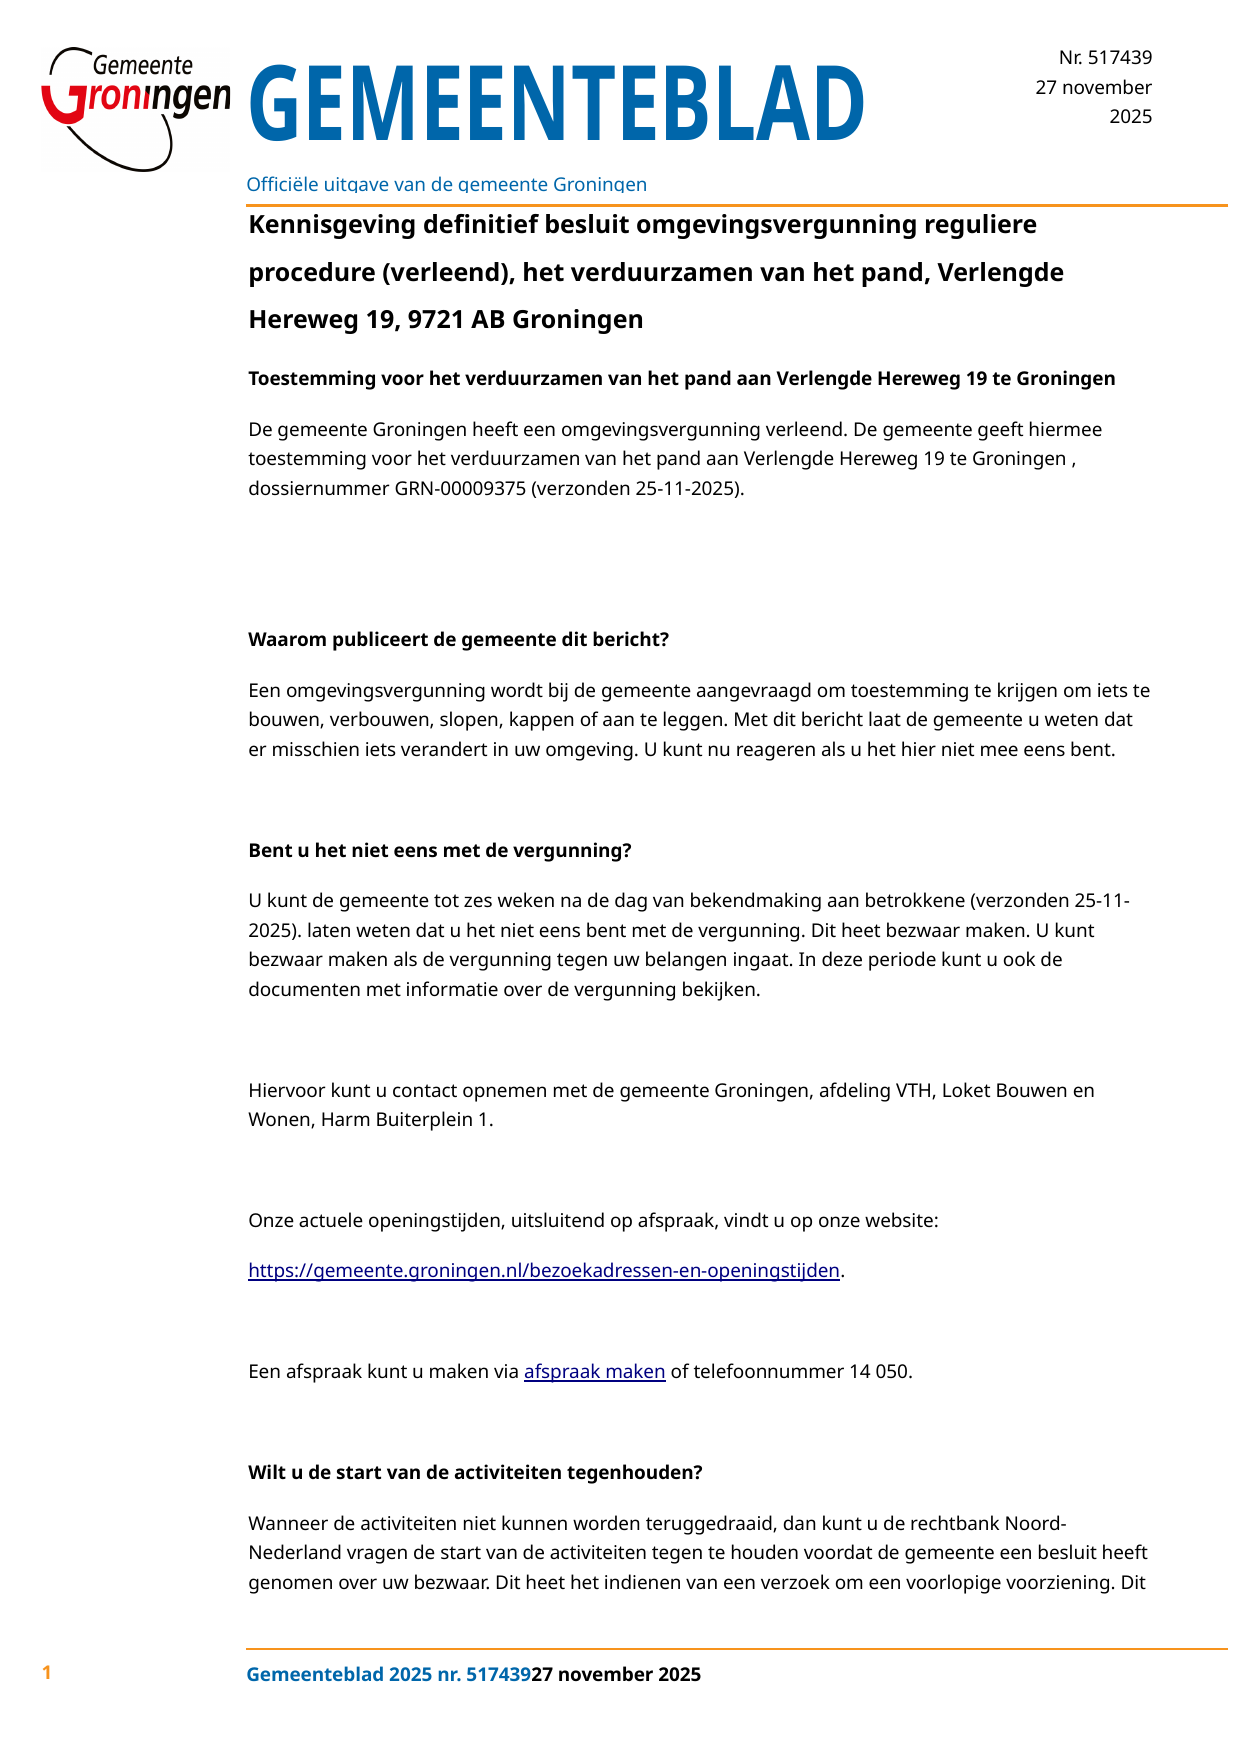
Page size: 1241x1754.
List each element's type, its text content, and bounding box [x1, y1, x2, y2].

text Bent u het niet eens met de vergunning? [248, 837, 1152, 862]
text https://gemeente.groningen.nl/bezoekadressen-en-openingstijden. [248, 1258, 1152, 1283]
text Wilt u de start van de activiteiten tegenhouden? [248, 1459, 1152, 1485]
text Wanneer de activiteiten niet kunnen worden teruggedraaid, dan kunt u de rechtbank Noord-Nederland vragen de start van de activiteiten tegen te houden voordat de gemeente een besluit heeft genomen over uw bezwaar. Dit heet het indienen van een verzoek om een voorlopige voorziening. Dit [248, 1510, 1152, 1594]
text Hiervoor kunt u contact opnemen met de gemeente Groningen, afdeling VTH, Loket Bouwen en Wonen, Harm Buiterplein 1. [248, 1077, 1152, 1132]
text Een omgevingsvergunning wordt bij de gemeente aangevraagd om toestemming te krijgen om iets te bouwen, verbouwen, slopen, kappen of aan te leggen. Met dit bericht laat de gemeente u weten dat er misschien iets verandert in uw omgeving. U kunt nu reageren als u het hier niet mee eens bent. [248, 677, 1152, 762]
text Toestemming voor het verduurzamen van het pand aan Verlengde Hereweg 19 te Groningen [248, 366, 1152, 391]
text Onze actuele openingstijden, uitsluitend op afspraak, vindt u op onze website: [248, 1207, 1152, 1233]
text De gemeente Groningen heeft een omgevingsvergunning verleend. De gemeente geeft hiermee toestemming voor het verduurzamen van het pand aan Verlengde Hereweg 19 te Groningen , dossiernummer GRN-00009375 (verzonden 25-11-2025). [248, 416, 1152, 501]
picture [41, 47, 231, 172]
text Een afspraak kunt u maken via afspraak maken of telefoonnummer 14 050. [248, 1358, 1152, 1384]
text Kennisgeving definitief besluit omgevingsvergunning reguliere procedure (verleend), het verduurzamen van het pand, Verlengde Hereweg 19, 9721 AB Groningen [248, 207, 1152, 336]
text Waarom publiceert de gemeente dit bericht? [248, 626, 1152, 652]
text U kunt de gemeente tot zes weken na de dag van bekendmaking aan betrokkene (verzonden 25-11-2025). laten weten dat u het niet eens bent met de vergunning. Dit heet bezwaar maken. U kunt bezwaar maken als de vergunning tegen uw belangen ingaat. In deze periode kunt u ook de documenten met informatie over de vergunning bekijken. [248, 887, 1152, 1002]
